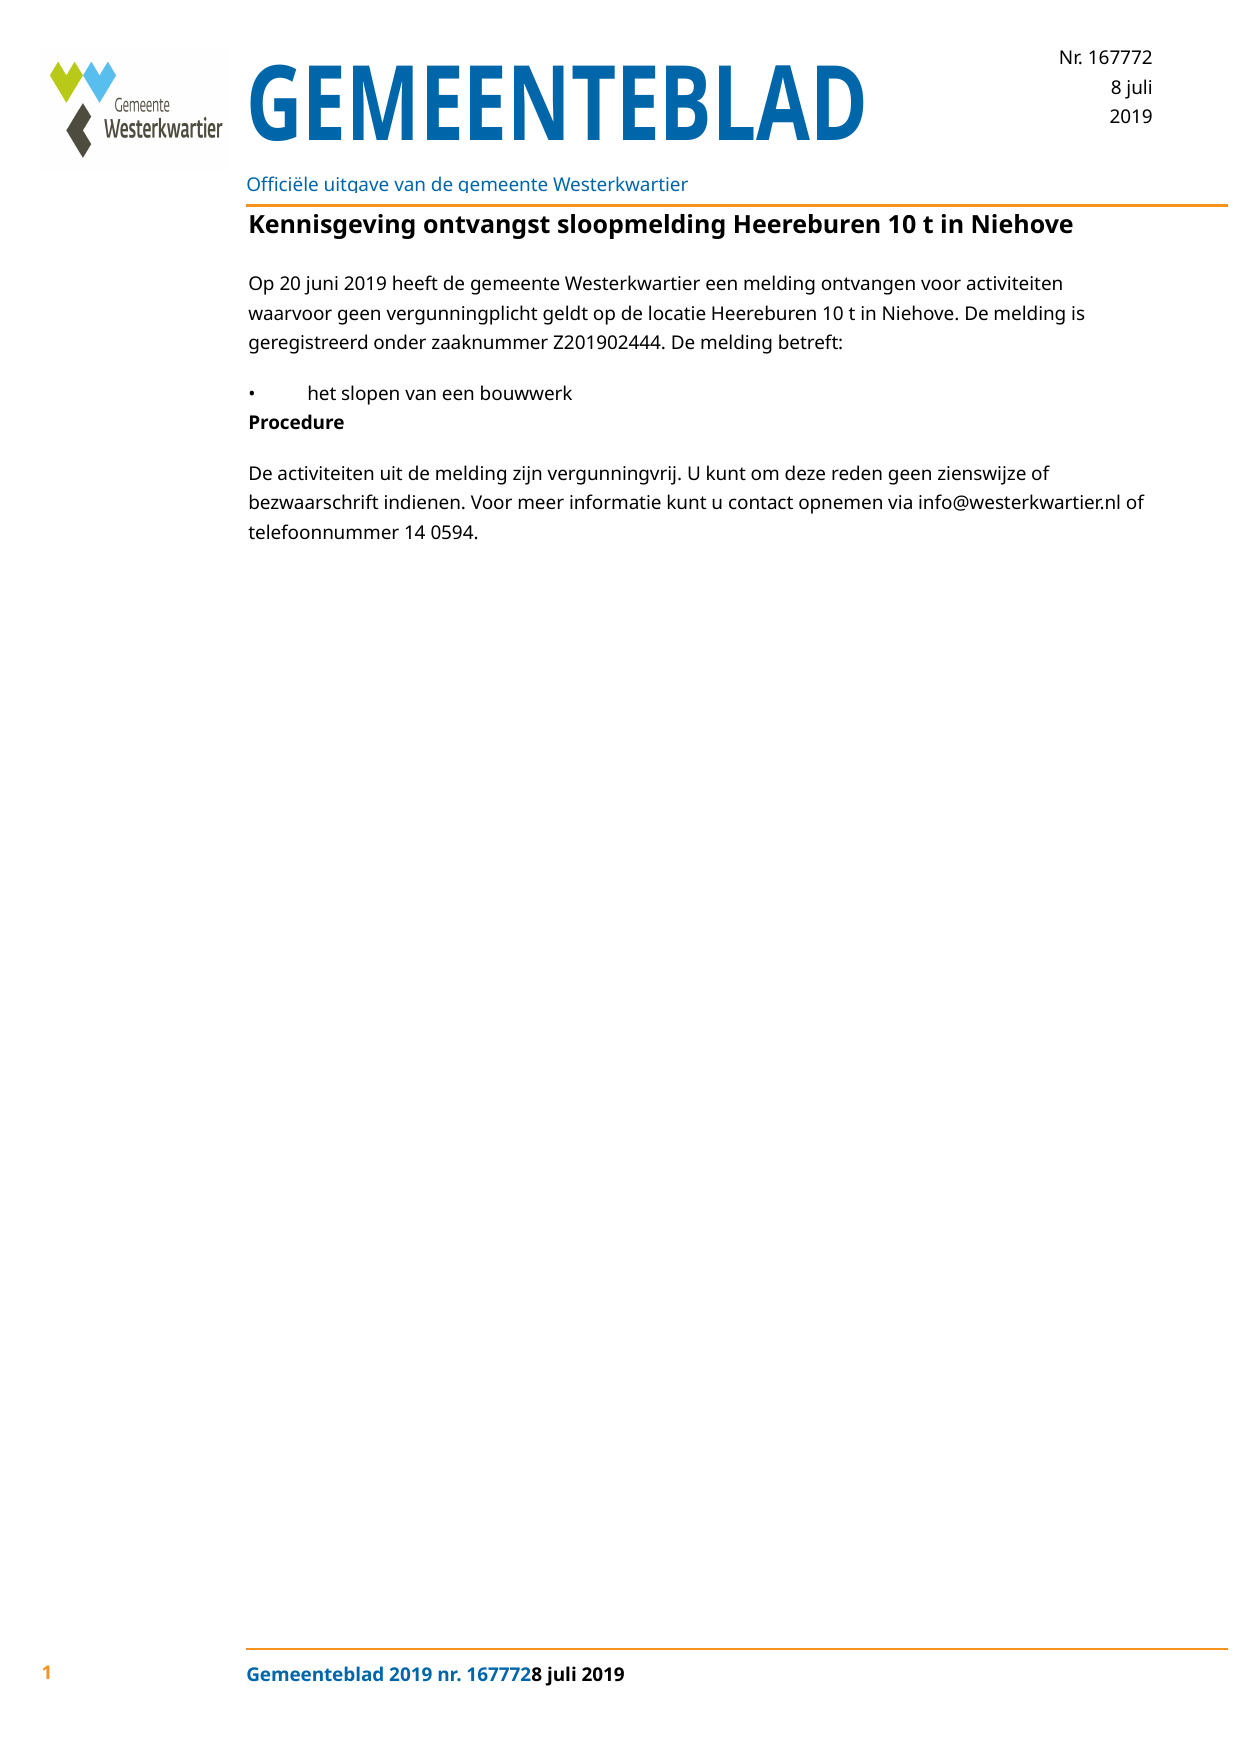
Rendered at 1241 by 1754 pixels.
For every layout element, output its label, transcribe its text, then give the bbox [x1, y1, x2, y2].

text Procedure [248, 409, 1152, 435]
text De activiteiten uit de melding zijn vergunningvrij. U kunt om deze reden geen zienswijze of bezwaarschrift indienen. Voor meer informatie kunt u contact opnemen via info@westerkwartier.nl of telefoonnummer 14 0594. [248, 460, 1152, 545]
list het slopen van een bouwwerk [248, 380, 1152, 406]
picture [41, 47, 231, 172]
text Op 20 juni 2019 heeft de gemeente Westerkwartier een melding ontvangen voor activiteiten waarvoor geen vergunningplicht geldt op de locatie Heereburen 10 t in Niehove. De melding is geregistreerd onder zaaknummer Z201902444. De melding betreft: [248, 270, 1152, 355]
text Kennisgeving ontvangst sloopmelding Heereburen 10 t in Niehove [248, 207, 1152, 241]
